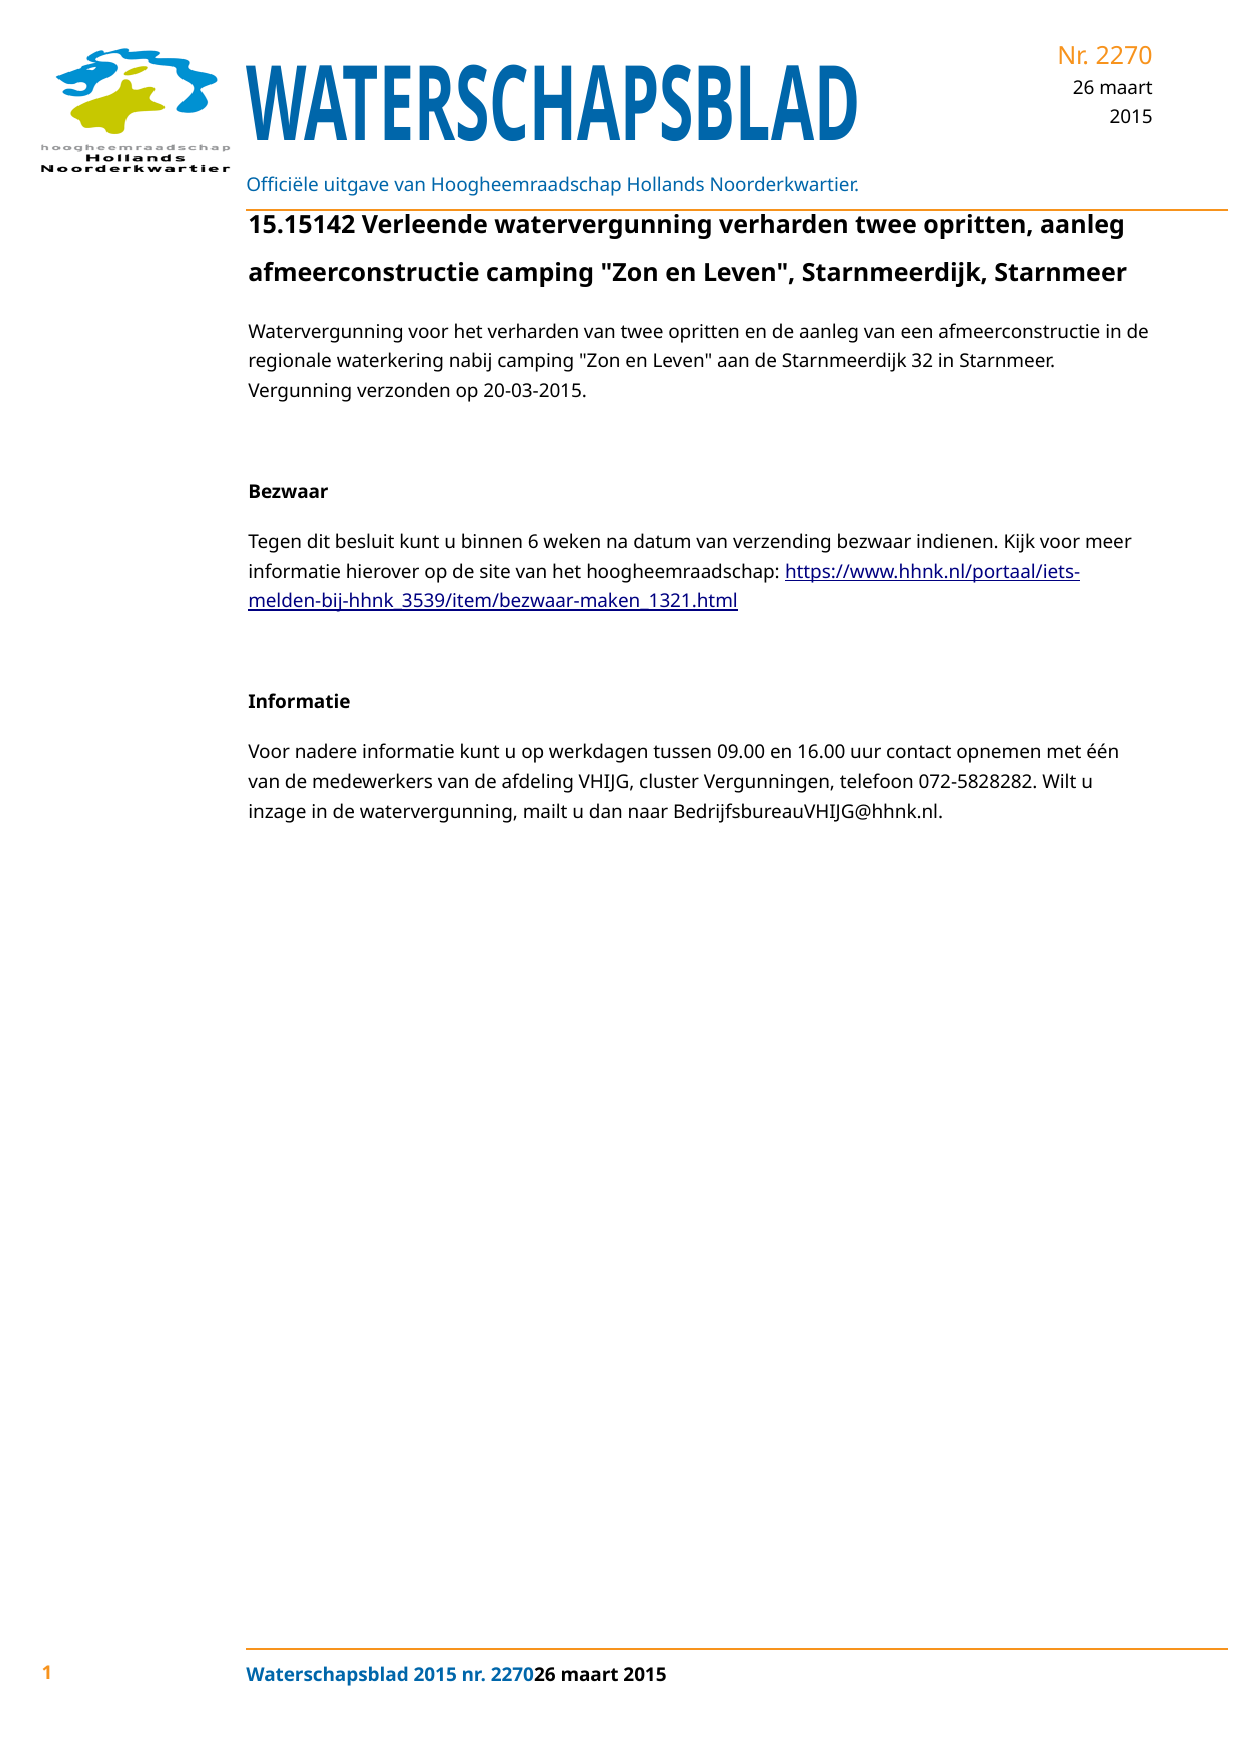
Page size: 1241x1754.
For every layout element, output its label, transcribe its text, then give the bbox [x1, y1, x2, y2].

text Informatie [248, 688, 1152, 714]
text 15.15142 Verleende watervergunning verharden twee opritten, aanleg afmeerconstructie camping "Zon en Leven", Starnmeerdijk, Starnmeer [248, 211, 1152, 288]
text Bezwaar [248, 478, 1152, 504]
picture [41, 47, 231, 172]
text Voor nadere informatie kunt u op werkdagen tussen 09.00 en 16.00 uur contact opnemen met één van de medewerkers van de afdeling VHIJG, cluster Vergunningen, telefoon 072-5828282. Wilt u inzage in de watervergunning, mailt u dan naar BedrijfsbureauVHIJG@hhnk.nl. [248, 739, 1152, 824]
text Watervergunning voor het verharden van twee opritten en de aanleg van een afmeerconstructie in de regionale waterkering nabij camping "Zon en Leven" aan de Starnmeerdijk 32 in Starnmeer. Vergunning verzonden op 20-03-2015. [248, 318, 1152, 403]
text Tegen dit besluit kunt u binnen 6 weken na datum van verzending bezwaar indienen. Kijk voor meer informatie hierover op de site van het hoogheemraadschap: https://www.hhnk.nl/portaal/iets-melden-bij-hhnk_3539/item/bezwaar-maken_1321.html [248, 528, 1152, 613]
